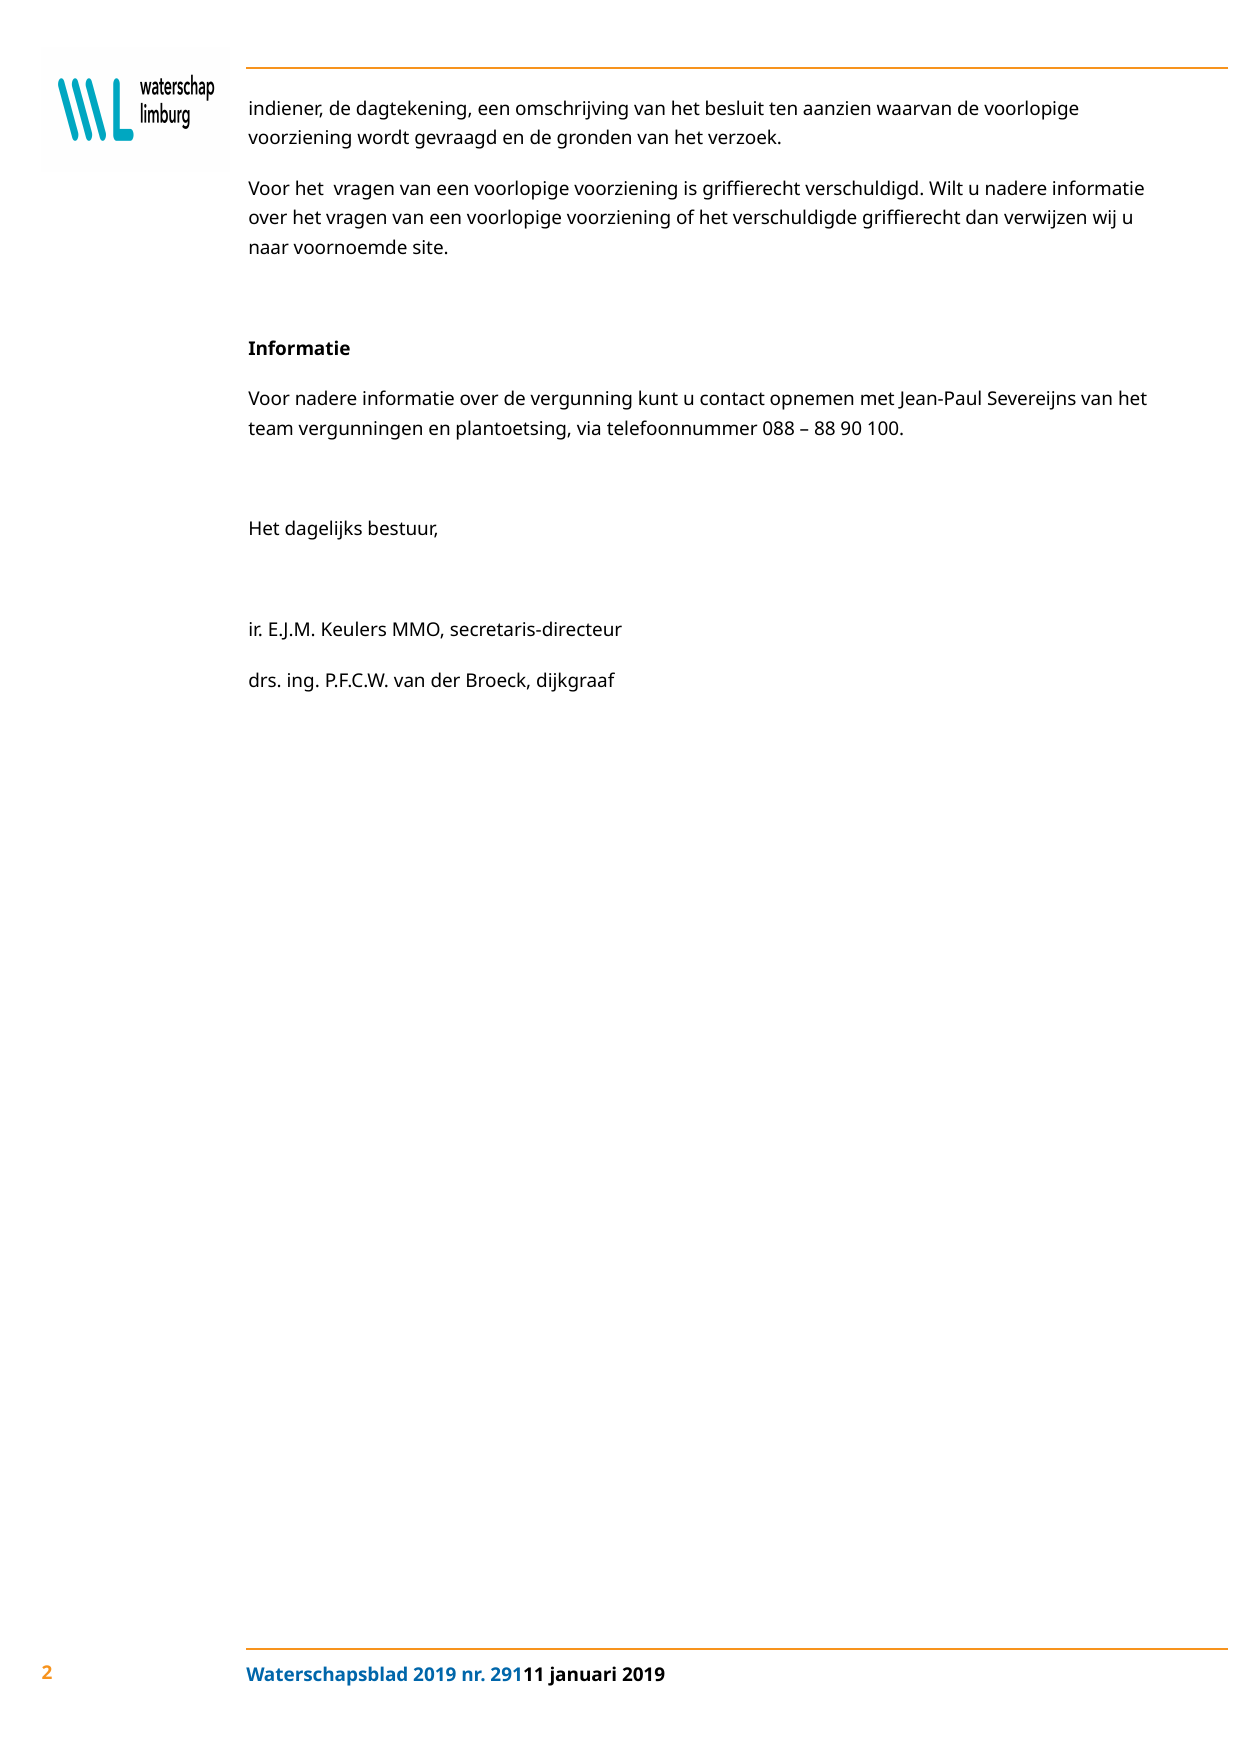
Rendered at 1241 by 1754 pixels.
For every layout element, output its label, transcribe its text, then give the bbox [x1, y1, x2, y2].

text drs. ing. P.F.C.W. van der Broeck, dijkgraaf [248, 667, 1152, 693]
picture [41, 47, 231, 172]
text Het dagelijks bestuur, [248, 516, 1152, 541]
text indiener, de dagtekening, een omschrijving van het besluit ten aanzien waarvan de voorlopige voorziening wordt gevraagd en de gronden van het verzoek. [248, 95, 1152, 150]
text Informatie [248, 335, 1152, 361]
text Voor het vragen van een voorlopige voorziening is griffierecht verschuldigd. Wilt u nadere informatie over het vragen van een voorlopige voorziening of het verschuldigde griffierecht dan verwijzen wij u naar voornoemde site. [248, 175, 1152, 260]
text ir. E.J.M. Keulers MMO, secretaris-directeur [248, 616, 1152, 642]
text Voor nadere informatie over de vergunning kunt u contact opnemen met Jean-Paul Severeijns van het team vergunningen en plantoetsing, via telefoonnummer 088 – 88 90 100. [248, 385, 1152, 441]
